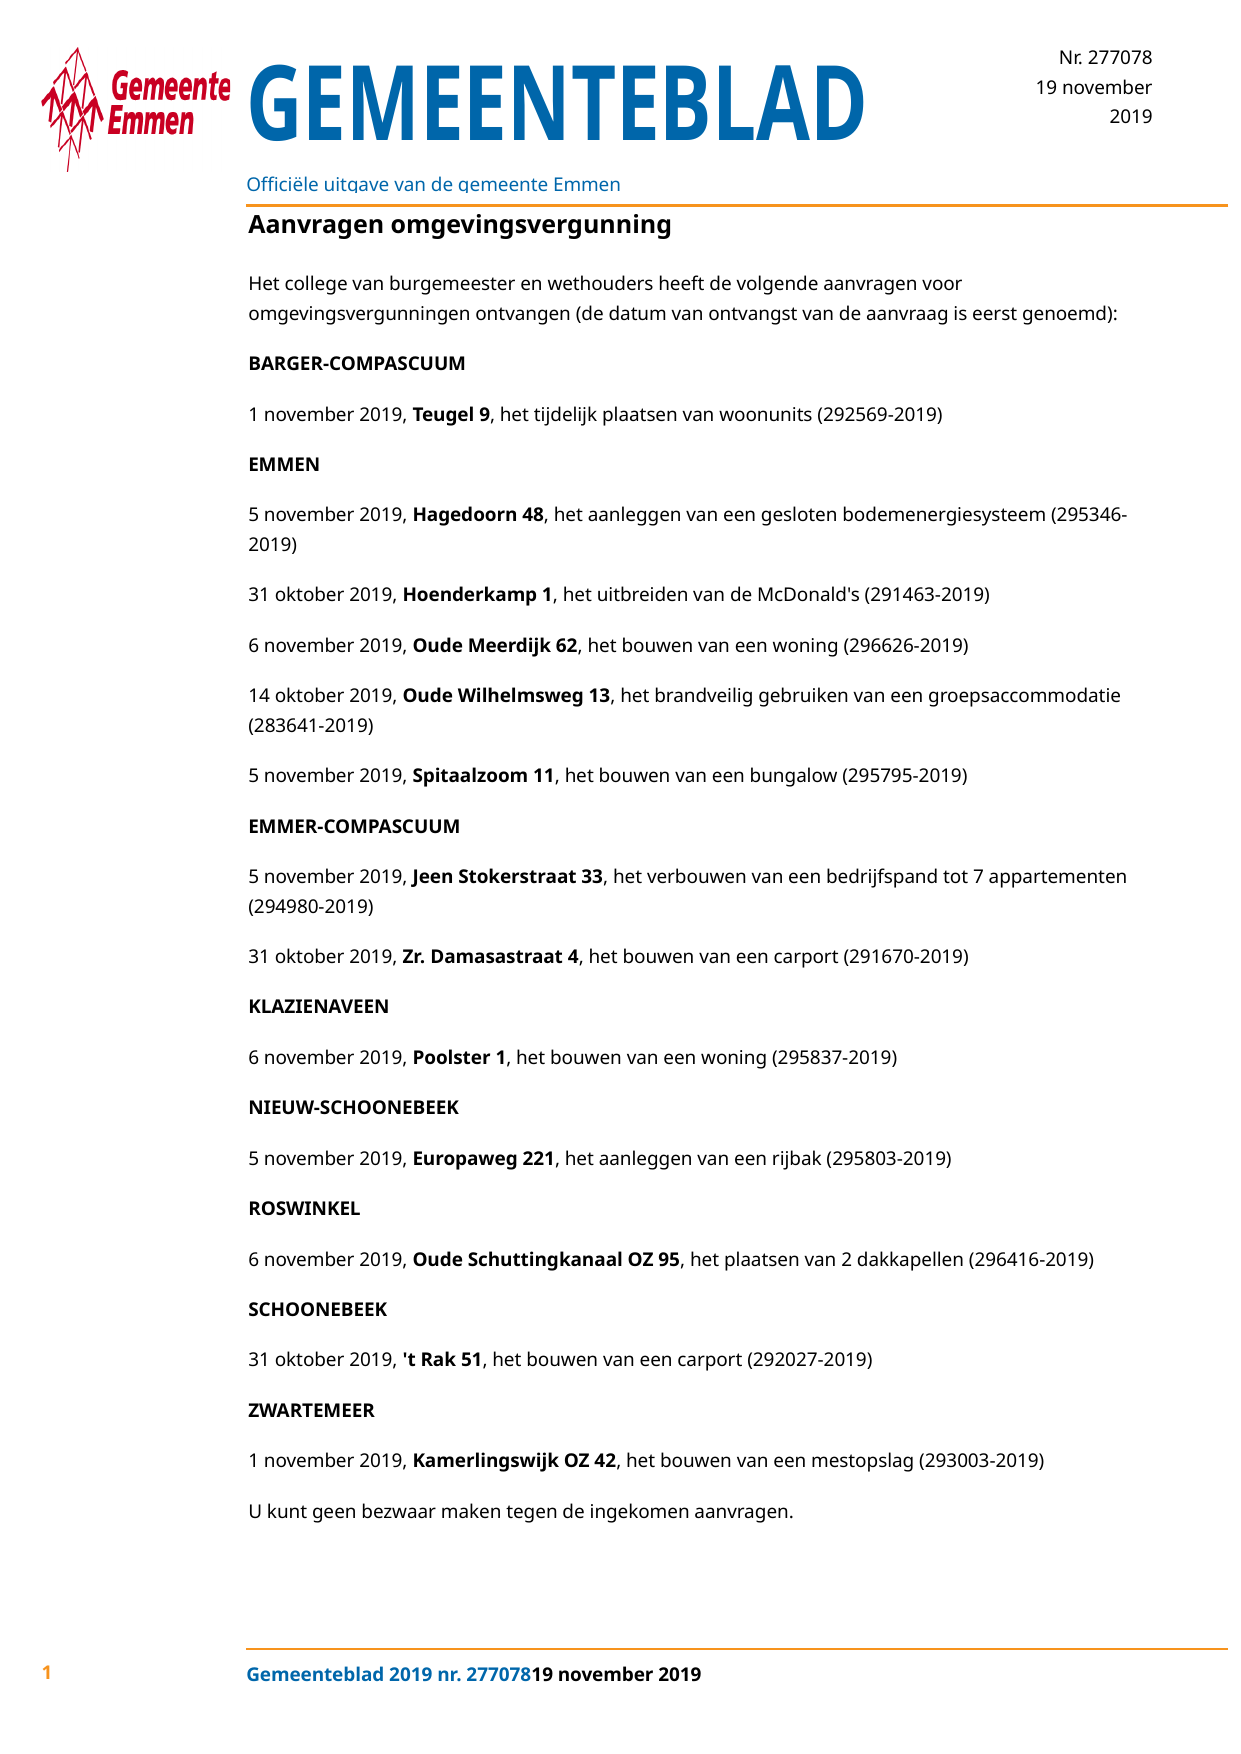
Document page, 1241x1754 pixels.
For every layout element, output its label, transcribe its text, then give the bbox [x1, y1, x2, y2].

text 5 november 2019, Spitaalzoom 11, het bouwen van een bungalow (295795-2019) [248, 762, 1152, 788]
text 6 november 2019, Poolster 1, het bouwen van een woning (295837-2019) [248, 1044, 1152, 1070]
text KLAZIENAVEEN [248, 994, 1152, 1019]
text 5 november 2019, Europaweg 221, het aanleggen van een rijbak (295803-2019) [248, 1145, 1152, 1171]
text EMMER-COMPASCUUM [248, 813, 1152, 838]
text 31 oktober 2019, Hoenderkamp 1, het uitbreiden van de McDonald's (291463-2019) [248, 582, 1152, 607]
text 1 november 2019, Teugel 9, het tijdelijk plaatsen van woonunits (292569-2019) [248, 401, 1152, 426]
text 5 november 2019, Hagedoorn 48, het aanleggen van een gesloten bodemenergiesysteem (295346-2019) [248, 502, 1152, 557]
text SCHOONEBEEK [248, 1296, 1152, 1322]
text ZWARTEMEER [248, 1397, 1152, 1423]
text U kunt geen bezwaar maken tegen de ingekomen aanvragen. [248, 1498, 1152, 1523]
text 1 november 2019, Kamerlingswijk OZ 42, het bouwen van een mestopslag (293003-2019) [248, 1447, 1152, 1473]
text ROSWINKEL [248, 1195, 1152, 1221]
text EMMEN [248, 451, 1152, 477]
text NIEUW-SCHOONEBEEK [248, 1094, 1152, 1120]
text 6 november 2019, Oude Schuttingkanaal OZ 95, het plaatsen van 2 dakkapellen (296416-2019) [248, 1246, 1152, 1271]
text 31 oktober 2019, 't Rak 51, het bouwen van een carport (292027-2019) [248, 1347, 1152, 1372]
text 14 oktober 2019, Oude Wilhelmsweg 13, het brandveilig gebruiken van een groepsaccommodatie (283641-2019) [248, 682, 1152, 738]
picture [41, 47, 231, 172]
text Aanvragen omgevingsvergunning [248, 207, 1152, 241]
text 5 november 2019, Jeen Stokerstraat 33, het verbouwen van een bedrijfspand tot 7 appartementen (294980-2019) [248, 863, 1152, 918]
text Het college van burgemeester en wethouders heeft de volgende aanvragen voor omgevingsvergunningen ontvangen (de datum van ontvangst van de aanvraag is eerst genoemd): [248, 270, 1152, 326]
text BARGER-COMPASCUUM [248, 350, 1152, 376]
text 6 november 2019, Oude Meerdijk 62, het bouwen van een woning (296626-2019) [248, 632, 1152, 658]
text 31 oktober 2019, Zr. Damasastraat 4, het bouwen van een carport (291670-2019) [248, 943, 1152, 969]
